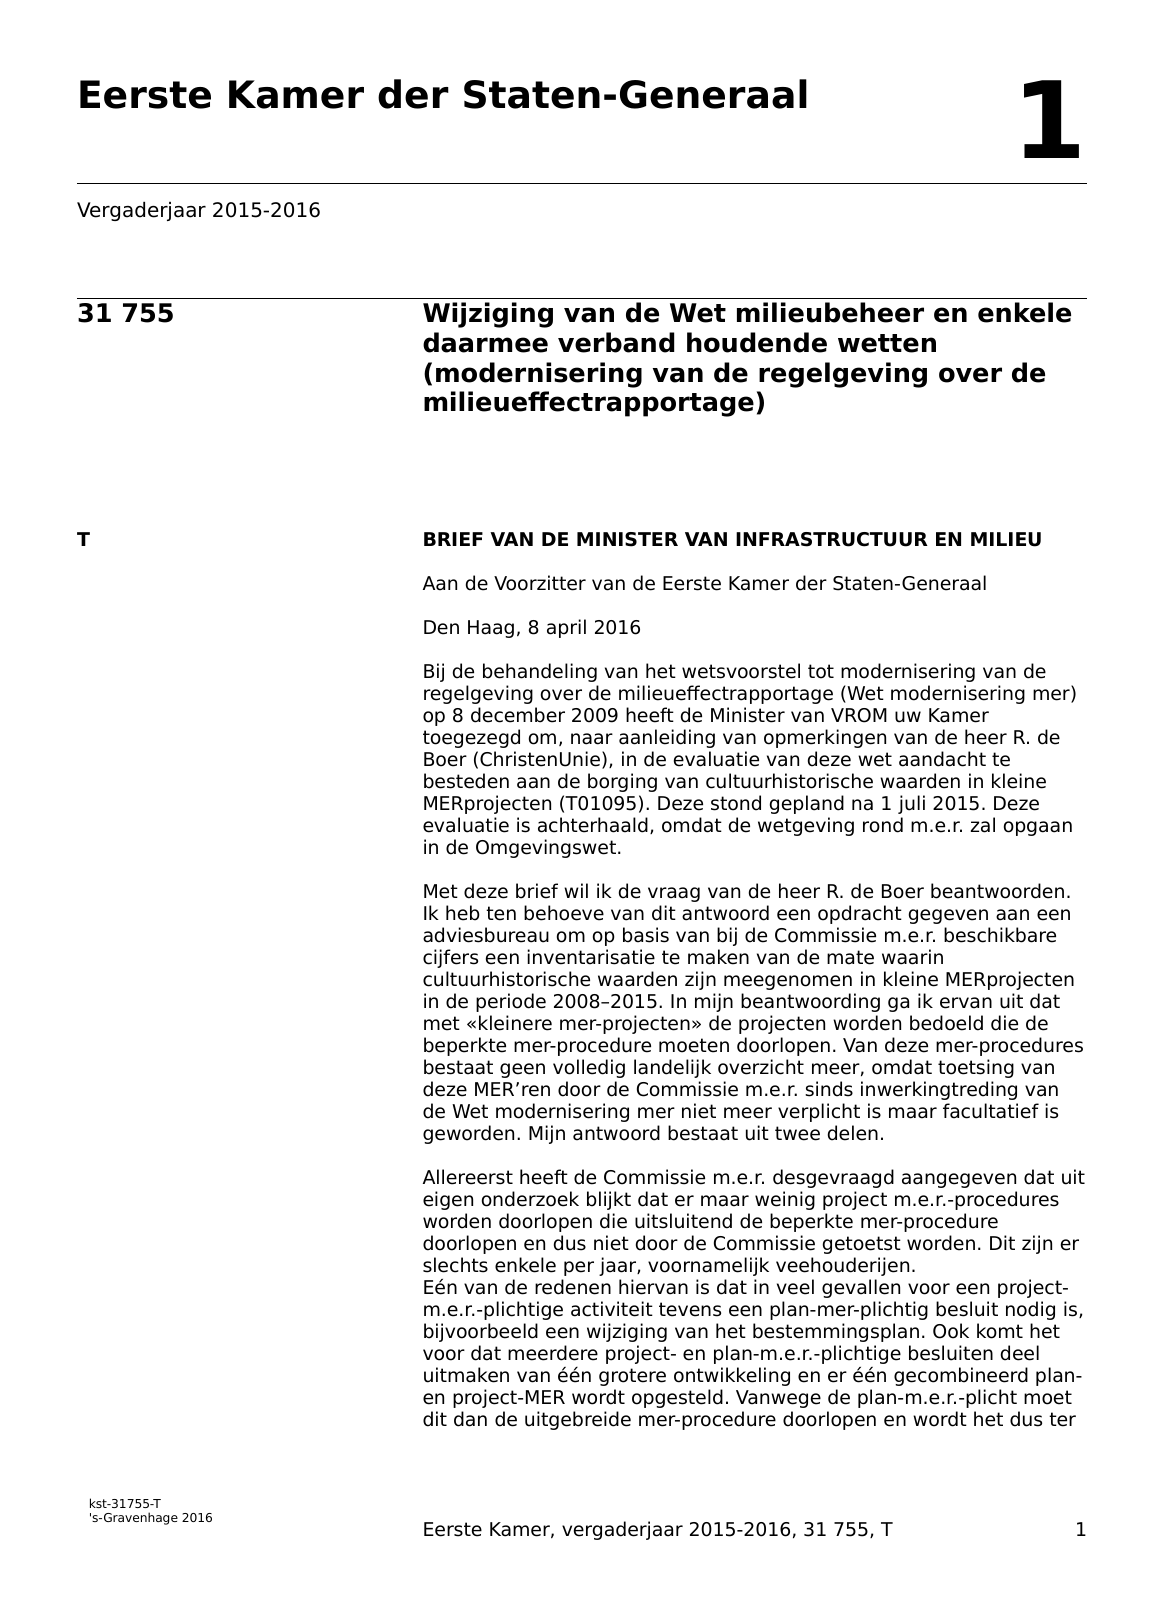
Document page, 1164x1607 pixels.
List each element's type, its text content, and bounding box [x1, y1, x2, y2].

subtitle T BRIEF VAN DE MINISTER VAN INFRASTRUCTUUR EN MILIEU [77, 529, 1087, 551]
text Aan de Voorzitter van de Eerste Kamer der Staten-Generaal [422, 573, 1087, 595]
text Eén van de redenen hiervan is dat in veel gevallen voor een project-m.e.r.-plichtige activiteit tevens een plan-mer-plichtig besluit nodig is, bijvoorbeeld een wijziging van het bestemmingsplan. Ook komt het voor dat meerdere project- en plan-m.e.r.-plichtige besluiten deel uitmaken van één grotere ontwikkeling en er één gecombineerd plan- en project-MER wordt opgesteld. Vanwege de plan-m.e.r.-plicht moet dit dan de uitgebreide mer-procedure doorlopen en wordt het dus ter [422, 1277, 1087, 1431]
table_header 1 [886, 59, 1087, 183]
text Bij de behandeling van het wetsvoorstel tot modernisering van de regelgeving over de milieueffectrapportage (Wet modernisering mer) op 8 december 2009 heeft de Minister van VROM uw Kamer toegezegd om, naar aanleiding van opmerkingen van de heer R. de Boer (ChristenUnie), in de evaluatie van deze wet aandacht te besteden aan de borging van cultuurhistorische waarden in kleine MERprojecten (T01095). Deze stond gepland na 1 juli 2015. Deze evaluatie is achterhaald, omdat de wetgeving rond m.e.r. zal opgaan in de Omgevingswet. [422, 661, 1087, 859]
text kst-31755-T [88, 1497, 323, 1511]
text 's-Gravenhage 2016 [88, 1511, 323, 1525]
table_header Eerste Kamer der Staten-Generaal [77, 59, 886, 183]
subtitle 31 755 Wijziging van de Wet milieubeheer en enkele daarmee verband houdende wetten (modernisering van de regelgeving over de milieueffectrapportage) [77, 299, 1087, 418]
text Met deze brief wil ik de vraag van de heer R. de Boer beantwoorden. Ik heb ten behoeve van dit antwoord een opdracht gegeven aan een adviesbureau om op basis van bij de Commissie m.e.r. beschikbare cijfers een inventarisatie te maken van de mate waarin cultuurhistorische waarden zijn meegenomen in kleine MERprojecten in de periode 2008–2015. In mijn beantwoording ga ik ervan uit dat met «kleinere mer-projecten» de projecten worden bedoeld die de beperkte mer-procedure moeten doorlopen. Van deze mer-procedures bestaat geen volledig landelijk overzicht meer, omdat toetsing van deze MER’ren door de Commissie m.e.r. sinds inwerkingtreding van de Wet modernisering mer niet meer verplicht is maar facultatief is geworden. Mijn antwoord bestaat uit twee delen. [422, 881, 1087, 1145]
text Allereerst heeft de Commissie m.e.r. desgevraagd aangegeven dat uit eigen onderzoek blijkt dat er maar weinig project m.e.r.-procedures worden doorlopen die uitsluitend de beperkte mer-procedure doorlopen en dus niet door de Commissie getoetst worden. Dit zijn er slechts enkele per jaar, voornamelijk veehouderijen. [422, 1167, 1087, 1277]
table_cell Vergaderjaar 2015-2016 [77, 184, 1087, 298]
text Den Haag, 8 april 2016 [422, 617, 1087, 639]
